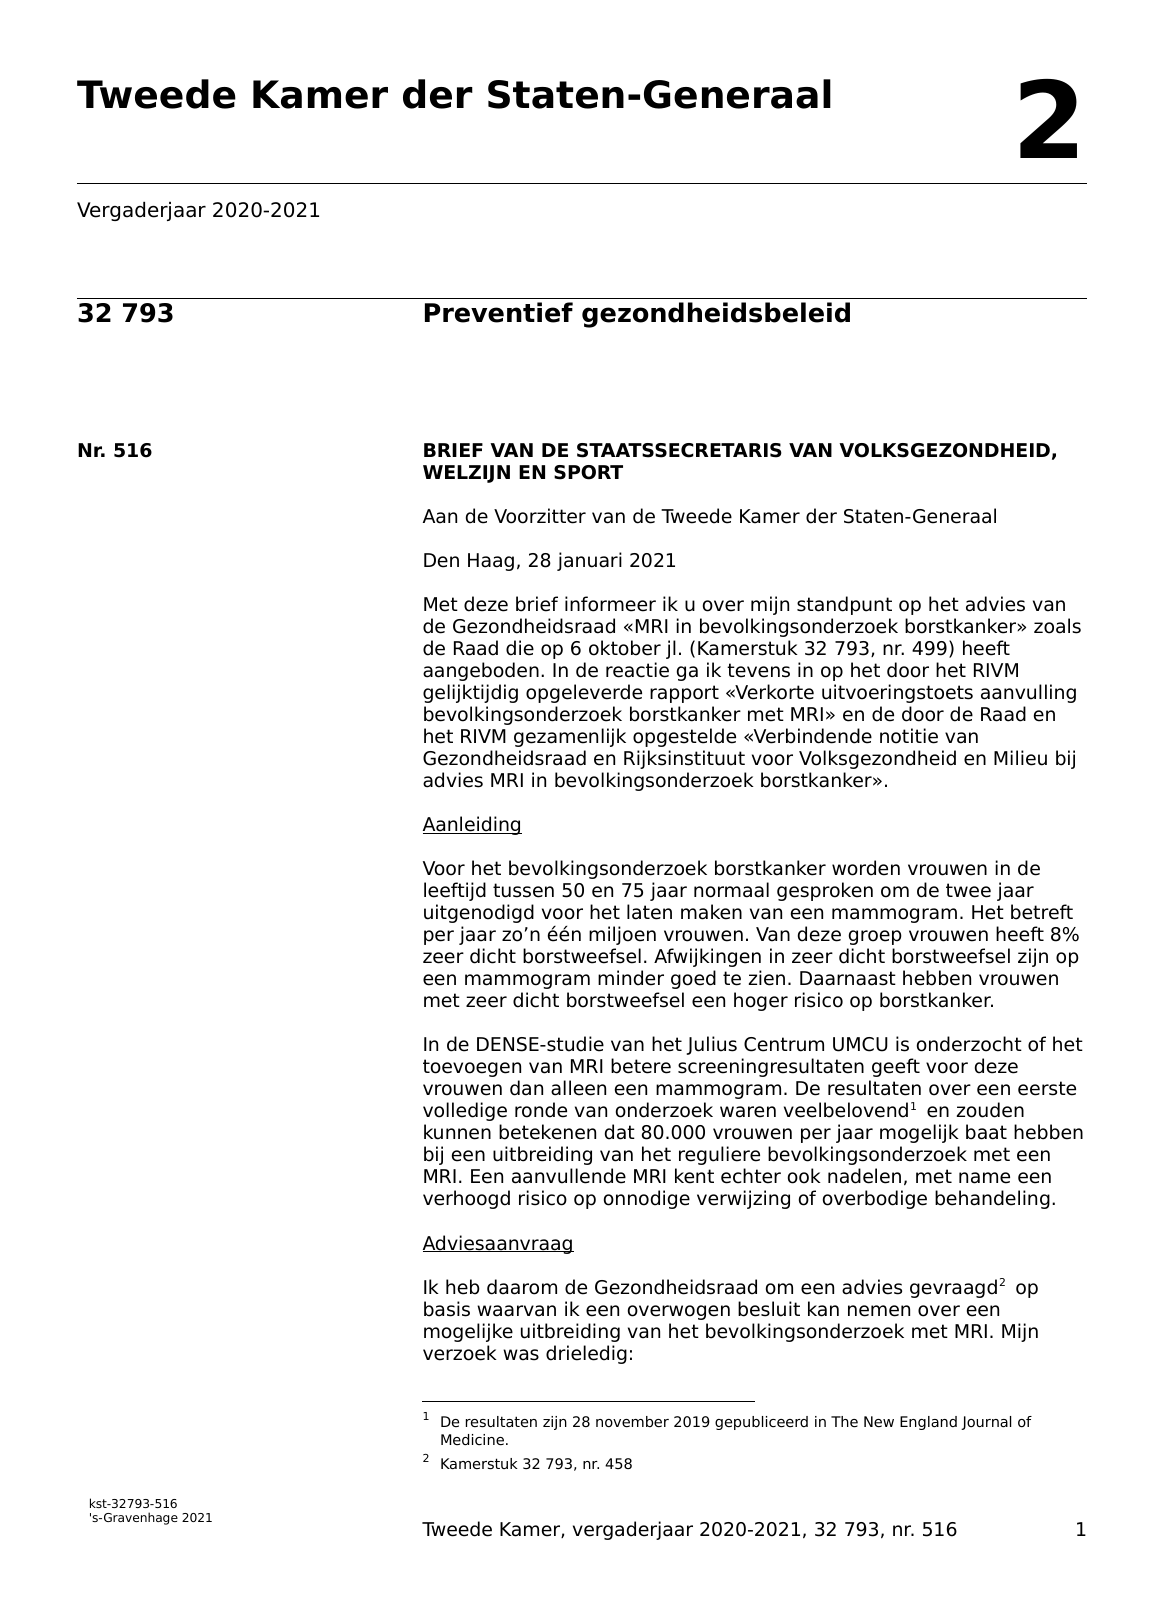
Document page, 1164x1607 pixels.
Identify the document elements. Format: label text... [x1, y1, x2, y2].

subtitle Aanleiding [422, 814, 1087, 836]
text Met deze brief informeer ik u over mijn standpunt op het advies van de Gezondheidsraad «MRI in bevolkingsonderzoek borstkanker» zoals de Raad die op 6 oktober jl. (Kamerstuk 32 793, nr. 499) heeft aangeboden. In de reactie ga ik tevens in op het door het RIVM gelijktijdig opgeleverde rapport «Verkorte uitvoeringstoets aanvulling bevolkingsonderzoek borstkanker met MRI» en de door de Raad en het RIVM gezamenlijk opgestelde «Verbindende notitie van Gezondheidsraad en Rijksinstituut voor Volksgezondheid en Milieu bij advies MRI in bevolkingsonderzoek borstkanker». [422, 594, 1087, 792]
subtitle 32 793 Preventief gezondheidsbeleid [77, 299, 1087, 329]
text Aan de Voorzitter van de Tweede Kamer der Staten-Generaal [422, 506, 1087, 528]
text Ik heb daarom de Gezondheidsraad om een advies gevraagd op basis waarvan ik een overwogen besluit kan nemen over een mogelijke uitbreiding van het bevolkingsonderzoek met MRI. Mijn verzoek was drieledig: [422, 1277, 1087, 1364]
text Kamerstuk 32 793, nr. 458 [422, 1452, 1087, 1474]
text In de DENSE-studie van het Julius Centrum UMCU is onderzocht of het toevoegen van MRI betere screeningresultaten geeft voor deze vrouwen dan alleen een mammogram. De resultaten over een eerste volledige ronde van onderzoek waren veelbelovend en zouden kunnen betekenen dat 80.000 vrouwen per jaar mogelijk baat hebben bij een uitbreiding van het reguliere bevolkingsonderzoek met een MRI. Een aanvullende MRI kent echter ook nadelen, met name een verhoogd risico op onnodige verwijzing of overbodige behandeling. [422, 1034, 1087, 1210]
table_cell Vergaderjaar 2020-2021 [77, 184, 1087, 298]
subtitle Adviesaanvraag [422, 1232, 1087, 1254]
text 's-Gravenhage 2021 [88, 1511, 323, 1525]
table_header 2 [886, 59, 1087, 183]
subtitle Nr. 516 BRIEF VAN DE STAATSSECRETARIS VAN VOLKSGEZONDHEID, WELZIJN EN SPORT [77, 440, 1087, 484]
table_header Tweede Kamer der Staten-Generaal [77, 59, 886, 183]
text Voor het bevolkingsonderzoek borstkanker worden vrouwen in de leeftijd tussen 50 en 75 jaar normaal gesproken om de twee jaar uitgenodigd voor het laten maken van een mammogram. Het betreft per jaar zo’n één miljoen vrouwen. Van deze groep vrouwen heeft 8% zeer dicht borstweefsel. Afwijkingen in zeer dicht borstweefsel zijn op een mammogram minder goed te zien. Daarnaast hebben vrouwen met zeer dicht borstweefsel een hoger risico op borstkanker. [422, 858, 1087, 1012]
text Den Haag, 28 januari 2021 [422, 550, 1087, 572]
text De resultaten zijn 28 november 2019 gepubliceerd in The New England Journal of Medicine. [422, 1410, 1087, 1449]
text kst-32793-516 [88, 1497, 323, 1511]
